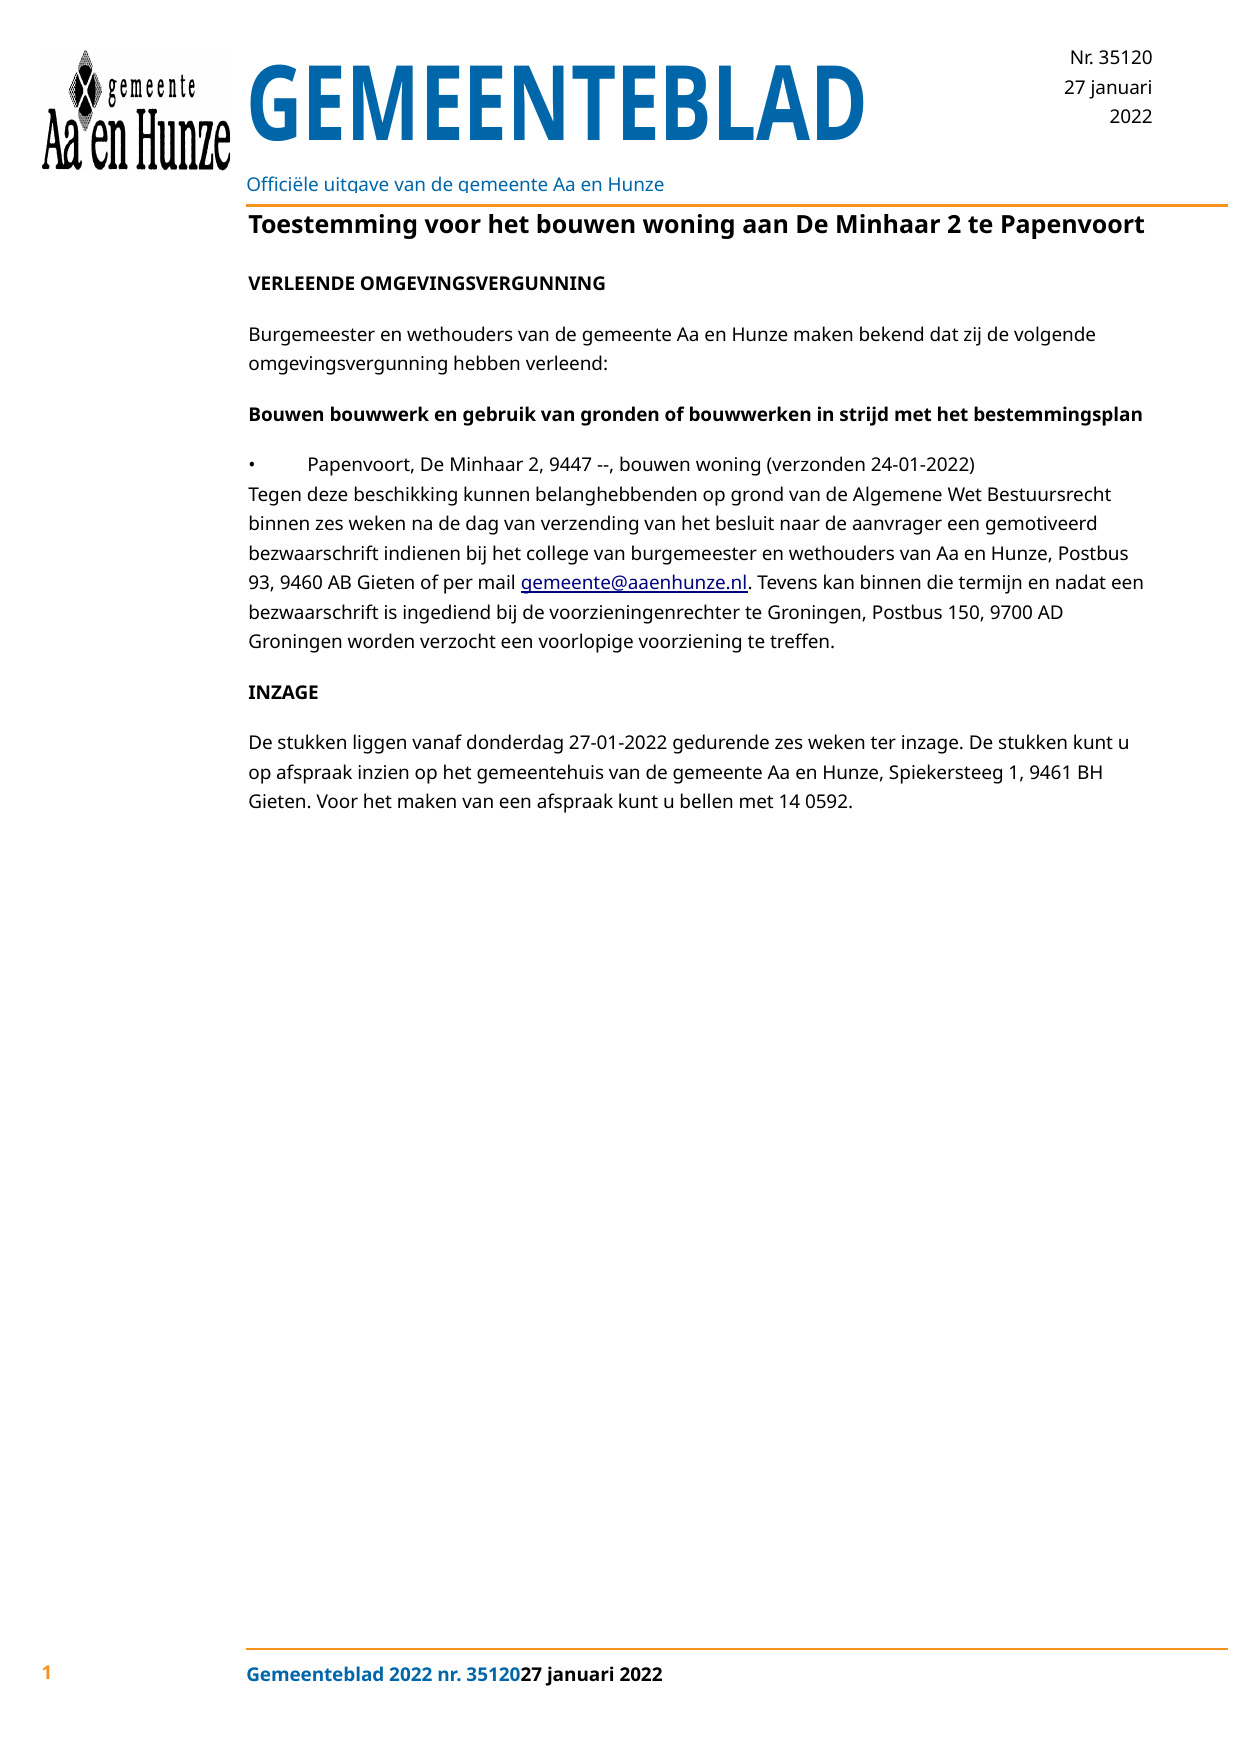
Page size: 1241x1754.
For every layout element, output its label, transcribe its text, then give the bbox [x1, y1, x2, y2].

text Tegen deze beschikking kunnen belanghebbenden op grond van de Algemene Wet Bestuursrecht binnen zes weken na de dag van verzending van het besluit naar de aanvrager een gemotiveerd bezwaarschrift indienen bij het college van burgemeester en wethouders van Aa en Hunze, Postbus 93, 9460 AB Gieten of per mail gemeente@aaenhunze.nl. Tevens kan binnen die termijn en nadat een bezwaarschrift is ingediend bij de voorzieningenrechter te Groningen, Postbus 150, 9700 AD Groningen worden verzocht een voorlopige voorziening te treffen. [248, 481, 1152, 654]
text VERLEENDE OMGEVINGSVERGUNNING [248, 270, 1152, 296]
text De stukken liggen vanaf donderdag 27-01-2022 gedurende zes weken ter inzage. De stukken kunt u op afspraak inzien op het gemeentehuis van de gemeente Aa en Hunze, Spiekersteeg 1, 9461 BH Gieten. Voor het maken van een afspraak kunt u bellen met 14 0592. [248, 729, 1152, 814]
list Papenvoort, De Minhaar 2, 9447 --, bouwen woning (verzonden 24-01-2022) [248, 451, 1152, 477]
text Burgemeester en wethouders van de gemeente Aa en Hunze maken bekend dat zij de volgende omgevingsvergunning hebben verleend: [248, 321, 1152, 376]
text Toestemming voor het bouwen woning aan De Minhaar 2 te Papenvoort [248, 207, 1152, 241]
text INZAGE [248, 679, 1152, 705]
text Bouwen bouwwerk en gebruik van gronden of bouwwerken in strijd met het bestemmingsplan [248, 401, 1152, 426]
picture [41, 47, 231, 172]
